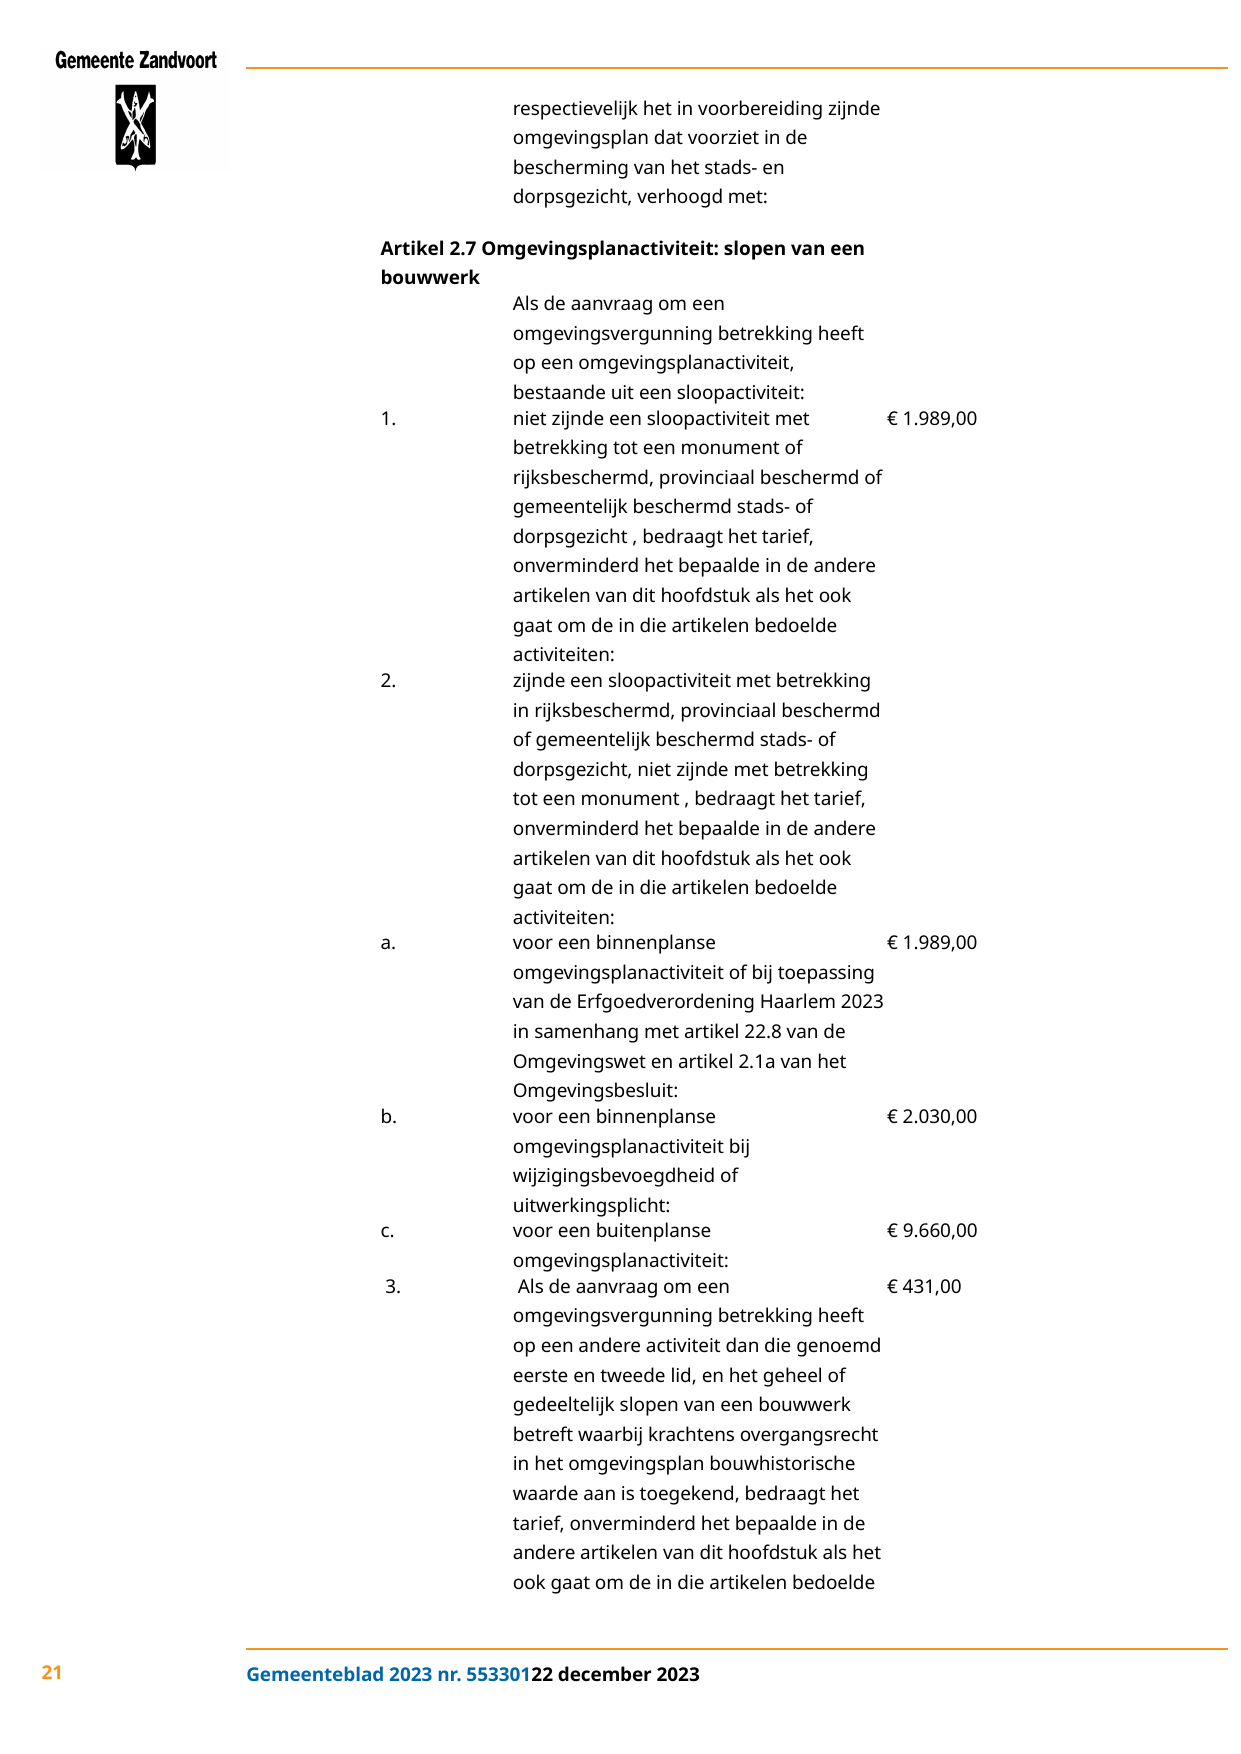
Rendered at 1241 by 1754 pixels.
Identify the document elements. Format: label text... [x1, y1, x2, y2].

table_cell [1019, 209, 1152, 235]
table_cell [1019, 235, 1152, 290]
table_cell respectievelijk het in voorbereiding zijnde omgevingsplan dat voorziet in de bescherming van het stads- en dorpsgezicht, verhoogd met: [513, 95, 887, 209]
table_cell € 1.989,00 [887, 405, 1019, 667]
table_cell [887, 667, 1019, 929]
table_cell € 431,00 [887, 1273, 1019, 1594]
table_cell 3. [380, 1273, 513, 1594]
table_cell [380, 209, 513, 235]
table_cell 2. [380, 667, 513, 929]
table_cell [248, 209, 380, 235]
table_cell zijnde een sloopactiviteit met betrekking in rijksbeschermd, provinciaal beschermd of gemeentelijk beschermd stads- of dorpsgezicht, niet zijnde met betrekking tot een monument , bedraagt het tarief, onverminderd het bepaalde in de andere artikelen van dit hoofdstuk als het ook gaat om de in die artikelen bedoelde activiteiten: [513, 667, 887, 929]
table_cell Als de aanvraag om een omgevingsvergunning betrekking heeft op een andere activiteit dan die genoemd eerste en tweede lid, en het geheel of gedeeltelijk slopen van een bouwwerk betreft waarbij krachtens overgangsrecht in het omgevingsplan bouwhistorische waarde aan is toegekend, bedraagt het tarief, onverminderd het bepaalde in de andere artikelen van dit hoofdstuk als het ook gaat om de in die artikelen bedoelde [513, 1273, 887, 1594]
table_cell voor een binnenplanse omgevingsplanactiviteit bij wijzigingsbevoegdheid of uitwerkingsplicht: [513, 1103, 887, 1218]
table_cell [1019, 290, 1152, 405]
table_cell [248, 930, 380, 1103]
table_cell Artikel 2.7 Omgevingsplanactiviteit: slopen van een bouwwerk [380, 235, 887, 290]
table_cell [1019, 405, 1152, 667]
table_cell [380, 290, 513, 405]
table_cell [248, 95, 380, 209]
table_cell [248, 1103, 380, 1218]
table_cell voor een binnenplanse omgevingsplanactiviteit of bij toepassing van de Erfgoedverordening Haarlem 2023 in samenhang met artikel 22.8 van de Omgevingswet en artikel 2.1a van het Omgevingsbesluit: [513, 930, 887, 1103]
table_cell [248, 290, 380, 405]
table_cell [1019, 1103, 1152, 1218]
table_cell [248, 667, 380, 929]
table_cell Als de aanvraag om een omgevingsvergunning betrekking heeft op een omgevingsplanactiviteit, bestaande uit een sloopactiviteit: [513, 290, 887, 405]
table_cell € 1.989,00 [887, 930, 1019, 1103]
table_cell [887, 235, 1019, 290]
table_cell [1019, 1218, 1152, 1273]
table_cell b. [380, 1103, 513, 1218]
table_cell [513, 209, 887, 235]
table_cell [248, 1218, 380, 1273]
table_cell [1019, 667, 1152, 929]
table_cell voor een buitenplanse omgevingsplanactiviteit: [513, 1218, 887, 1273]
table_cell a. [380, 930, 513, 1103]
table_cell [887, 290, 1019, 405]
table_cell [1019, 95, 1152, 209]
table_cell niet zijnde een sloopactiviteit met betrekking tot een monument of rijksbeschermd, provinciaal beschermd of gemeentelijk beschermd stads- of dorpsgezicht , bedraagt het tarief, onverminderd het bepaalde in de andere artikelen van dit hoofdstuk als het ook gaat om de in die artikelen bedoelde activiteiten: [513, 405, 887, 667]
table_cell 1. [380, 405, 513, 667]
table_cell [1019, 1273, 1152, 1594]
table_cell [887, 95, 1019, 209]
picture [41, 47, 231, 172]
table_cell [248, 235, 380, 290]
table_cell € 9.660,00 [887, 1218, 1019, 1273]
table_cell [248, 405, 380, 667]
table_cell [248, 1273, 380, 1594]
table_cell [380, 95, 513, 209]
table_cell [887, 209, 1019, 235]
table_cell [1019, 930, 1152, 1103]
table_cell c. [380, 1218, 513, 1273]
table_cell € 2.030,00 [887, 1103, 1019, 1218]
